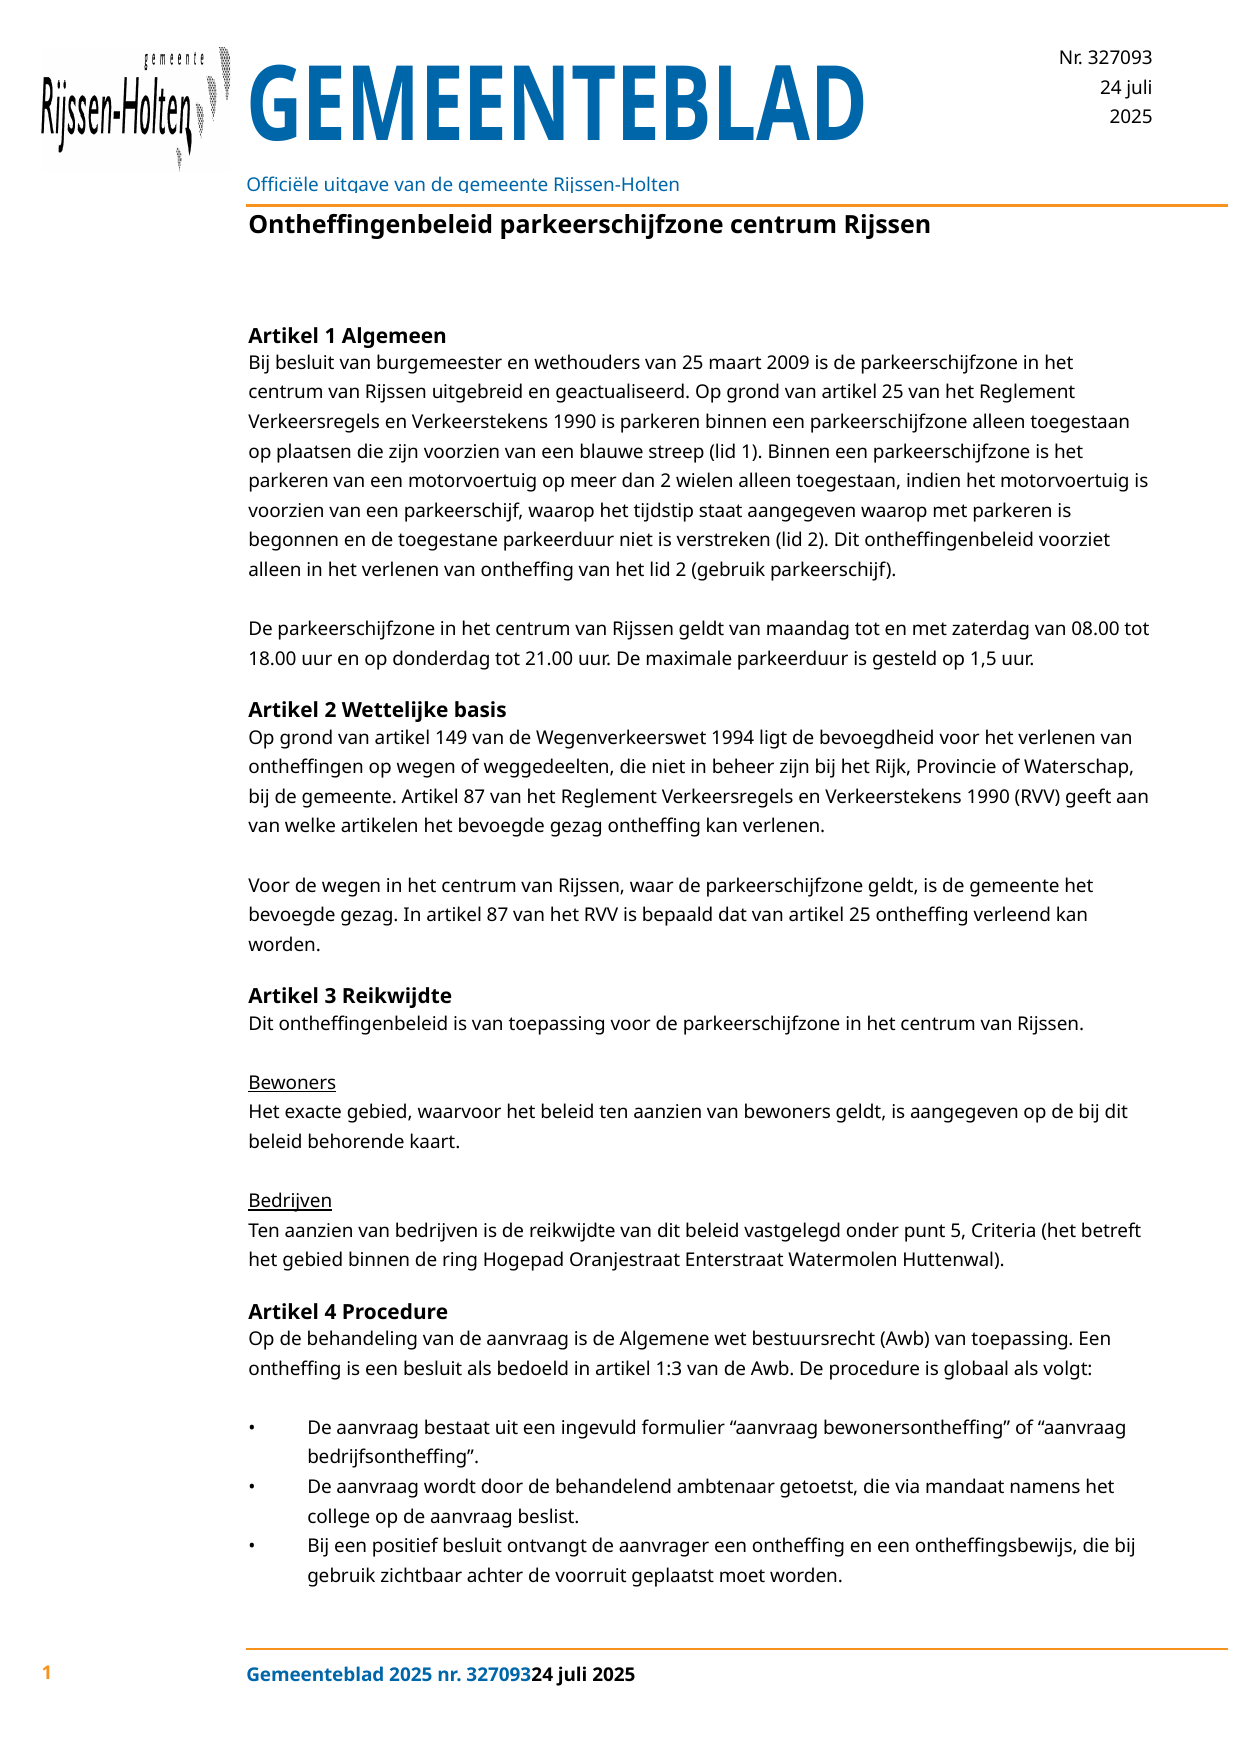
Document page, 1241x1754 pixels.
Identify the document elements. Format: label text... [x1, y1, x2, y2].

text Artikel 2 Wettelijke basis [248, 695, 1152, 724]
text Bij besluit van burgemeester en wethouders van 25 maart 2009 is de parkeerschijfzone in het centrum van Rijssen uitgebreid en geactualiseerd. Op grond van artikel 25 van het Reglement Verkeersregels en Verkeerstekens 1990 is parkeren binnen een parkeerschijfzone alleen toegestaan op plaatsen die zijn voorzien van een blauwe streep (lid 1). Binnen een parkeerschijfzone is het parkeren van een motorvoertuig op meer dan 2 wielen alleen toegestaan, indien het motorvoertuig is voorzien van een parkeerschijf, waarop het tijdstip staat aangegeven waarop met parkeren is begonnen en de toegestane parkeerduur niet is verstreken (lid 2). Dit ontheffingenbeleid voorziet alleen in het verlenen van ontheffing van het lid 2 (gebruik parkeerschijf). [248, 349, 1152, 582]
text Artikel 4 Procedure [248, 1297, 1152, 1325]
text Artikel 3 Reikwijdte [248, 981, 1152, 1010]
text Ontheffingenbeleid parkeerschijfzone centrum Rijssen [248, 207, 1152, 241]
text Dit ontheffingenbeleid is van toepassing voor de parkeerschijfzone in het centrum van Rijssen. [248, 1010, 1152, 1036]
text Artikel 1 Algemeen [248, 321, 1152, 349]
text Op grond van artikel 149 van de Wegenverkeerswet 1994 ligt de bevoegdheid voor het verlenen van ontheffingen op wegen of weggedeelten, die niet in beheer zijn bij het Rijk, Provincie of Waterschap, bij de gemeente. Artikel 87 van het Reglement Verkeersregels en Verkeerstekens 1990 (RVV) geeft aan van welke artikelen het bevoegde gezag ontheffing kan verlenen. [248, 724, 1152, 838]
text Ten aanzien van bedrijven is de reikwijdte van dit beleid vastgelegd onder punt 5, Criteria (het betreft het gebied binnen de ring Hogepad Oranjestraat Enterstraat Watermolen Huttenwal). [248, 1217, 1152, 1272]
list De aanvraag wordt door de behandelend ambtenaar getoetst, die via mandaat namens het college op de aanvraag beslist. [248, 1473, 1152, 1528]
text Het exacte gebied, waarvoor het beleid ten aanzien van bewoners geldt, is aangegeven op de bij dit beleid behorende kaart. [248, 1098, 1152, 1154]
list Bij een positief besluit ontvangt de aanvrager een ontheffing en een ontheffingsbewijs, die bij gebruik zichtbaar achter de voorruit geplaatst moet worden. [248, 1532, 1152, 1588]
text Op de behandeling van de aanvraag is de Algemene wet bestuursrecht (Awb) van toepassing. Een ontheffing is een besluit als bedoeld in artikel 1:3 van de Awb. De procedure is globaal als volgt: [248, 1325, 1152, 1381]
picture [41, 47, 231, 172]
text Bedrijven [248, 1187, 1152, 1213]
list De aanvraag bestaat uit een ingevuld formulier “aanvraag bewonersontheffing” of “aanvraag bedrijfsontheffing”. [248, 1414, 1152, 1469]
text Bewoners [248, 1069, 1152, 1095]
text Voor de wegen in het centrum van Rijssen, waar de parkeerschijfzone geldt, is de gemeente het bevoegde gezag. In artikel 87 van het RVV is bepaald dat van artikel 25 ontheffing verleend kan worden. [248, 872, 1152, 957]
text De parkeerschijfzone in het centrum van Rijssen geldt van maandag tot en met zaterdag van 08.00 tot 18.00 uur en op donderdag tot 21.00 uur. De maximale parkeerduur is gesteld op 1,5 uur. [248, 615, 1152, 671]
